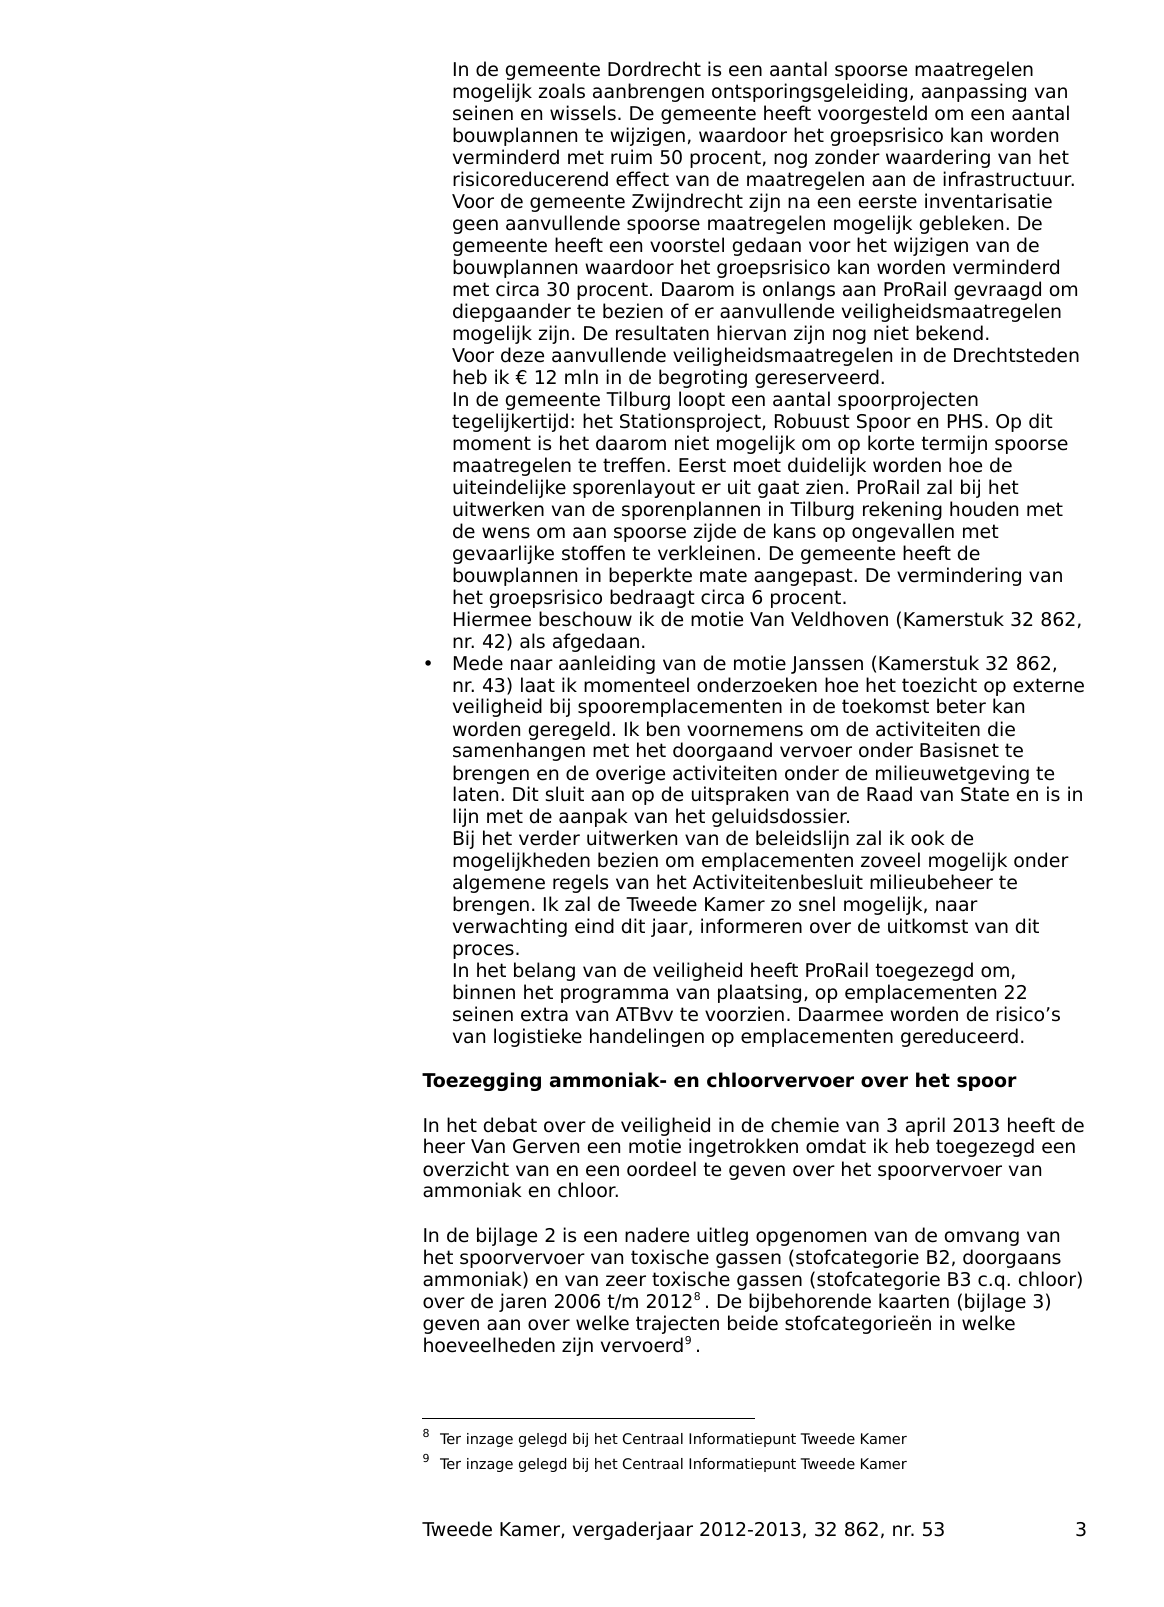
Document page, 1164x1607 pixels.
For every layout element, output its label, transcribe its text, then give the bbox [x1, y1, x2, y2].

text • Mede naar aanleiding van de motie Janssen (Kamerstuk 32 862, nr. 43) laat ik momenteel onderzoeken hoe het toezicht op externe veiligheid bij spooremplacementen in de toekomst beter kan worden geregeld. Ik ben voornemens om de activiteiten die samenhangen met het doorgaand vervoer onder Basisnet te brengen en de overige activiteiten onder de milieuwetgeving te laten. Dit sluit aan op de uitspraken van de Raad van State en is in lijn met de aanpak van het geluidsdossier. [422, 652, 1087, 828]
text Hiermee beschouw ik de motie Van Veldhoven (Kamerstuk 32 862, nr. 42) als afgedaan. [452, 608, 1087, 652]
text In de gemeente Tilburg loopt een aantal spoorprojecten tegelijkertijd: het Stationsproject, Robuust Spoor en PHS. Op dit moment is het daarom niet mogelijk om op korte termijn spoorse maatregelen te treffen. Eerst moet duidelijk worden hoe de uiteindelijke sporenlayout er uit gaat zien. ProRail zal bij het uitwerken van de sporenplannen in Tilburg rekening houden met de wens om aan spoorse zijde de kans op ongevallen met gevaarlijke stoffen te verkleinen. De gemeente heeft de bouwplannen in beperkte mate aangepast. De vermindering van het groepsrisico bedraagt circa 6 procent. [452, 389, 1087, 608]
text Voor deze aanvullende veiligheidsmaatregelen in de Drechtsteden heb ik € 12 mln in de begroting gereserveerd. [452, 345, 1087, 389]
text Ter inzage gelegd bij het Centraal Informatiepunt Tweede Kamer [422, 1452, 1087, 1474]
text In de gemeente Dordrecht is een aantal spoorse maatregelen mogelijk zoals aanbrengen ontsporingsgeleiding, aanpassing van seinen en wissels. De gemeente heeft voorgesteld om een aantal bouwplannen te wijzigen, waardoor het groepsrisico kan worden verminderd met ruim 50 procent, nog zonder waardering van het risicoreducerend effect van de maatregelen aan de infrastructuur. [452, 59, 1087, 191]
text In de bijlage 2 is een nadere uitleg opgenomen van de omvang van het spoorvervoer van toxische gassen (stofcategorie B2, doorgaans ammoniak) en van zeer toxische gassen (stofcategorie B3 c.q. chloor) over de jaren 2006 t/m 2012. De bijbehorende kaarten (bijlage 3) geven aan over welke trajecten beide stofcategorieën in welke hoeveelheden zijn vervoerd. [422, 1224, 1087, 1356]
text Bij het verder uitwerken van de beleidslijn zal ik ook de mogelijkheden bezien om emplacementen zoveel mogelijk onder algemene regels van het Activiteitenbesluit milieubeheer te brengen. Ik zal de Tweede Kamer zo snel mogelijk, naar verwachting eind dit jaar, informeren over de uitkomst van dit proces. [452, 828, 1087, 960]
subtitle Toezegging ammoniak- en chloorvervoer over het spoor [422, 1070, 1087, 1092]
text Voor de gemeente Zwijndrecht zijn na een eerste inventarisatie geen aanvullende spoorse maatregelen mogelijk gebleken. De gemeente heeft een voorstel gedaan voor het wijzigen van de bouwplannen waardoor het groepsrisico kan worden verminderd met circa 30 procent. Daarom is onlangs aan ProRail gevraagd om diepgaander te bezien of er aanvullende veiligheidsmaatregelen mogelijk zijn. De resultaten hiervan zijn nog niet bekend. [452, 191, 1087, 345]
text In het belang van de veiligheid heeft ProRail toegezegd om, binnen het programma van plaatsing, op emplacementen 22 seinen extra van ATBvv te voorzien. Daarmee worden de risico’s van logistieke handelingen op emplacementen gereduceerd. [452, 960, 1087, 1048]
text In het debat over de veiligheid in de chemie van 3 april 2013 heeft de heer Van Gerven een motie ingetrokken omdat ik heb toegezegd een overzicht van en een oordeel te geven over het spoorvervoer van ammoniak en chloor. [422, 1114, 1087, 1202]
text Ter inzage gelegd bij het Centraal Informatiepunt Tweede Kamer [422, 1427, 1087, 1449]
